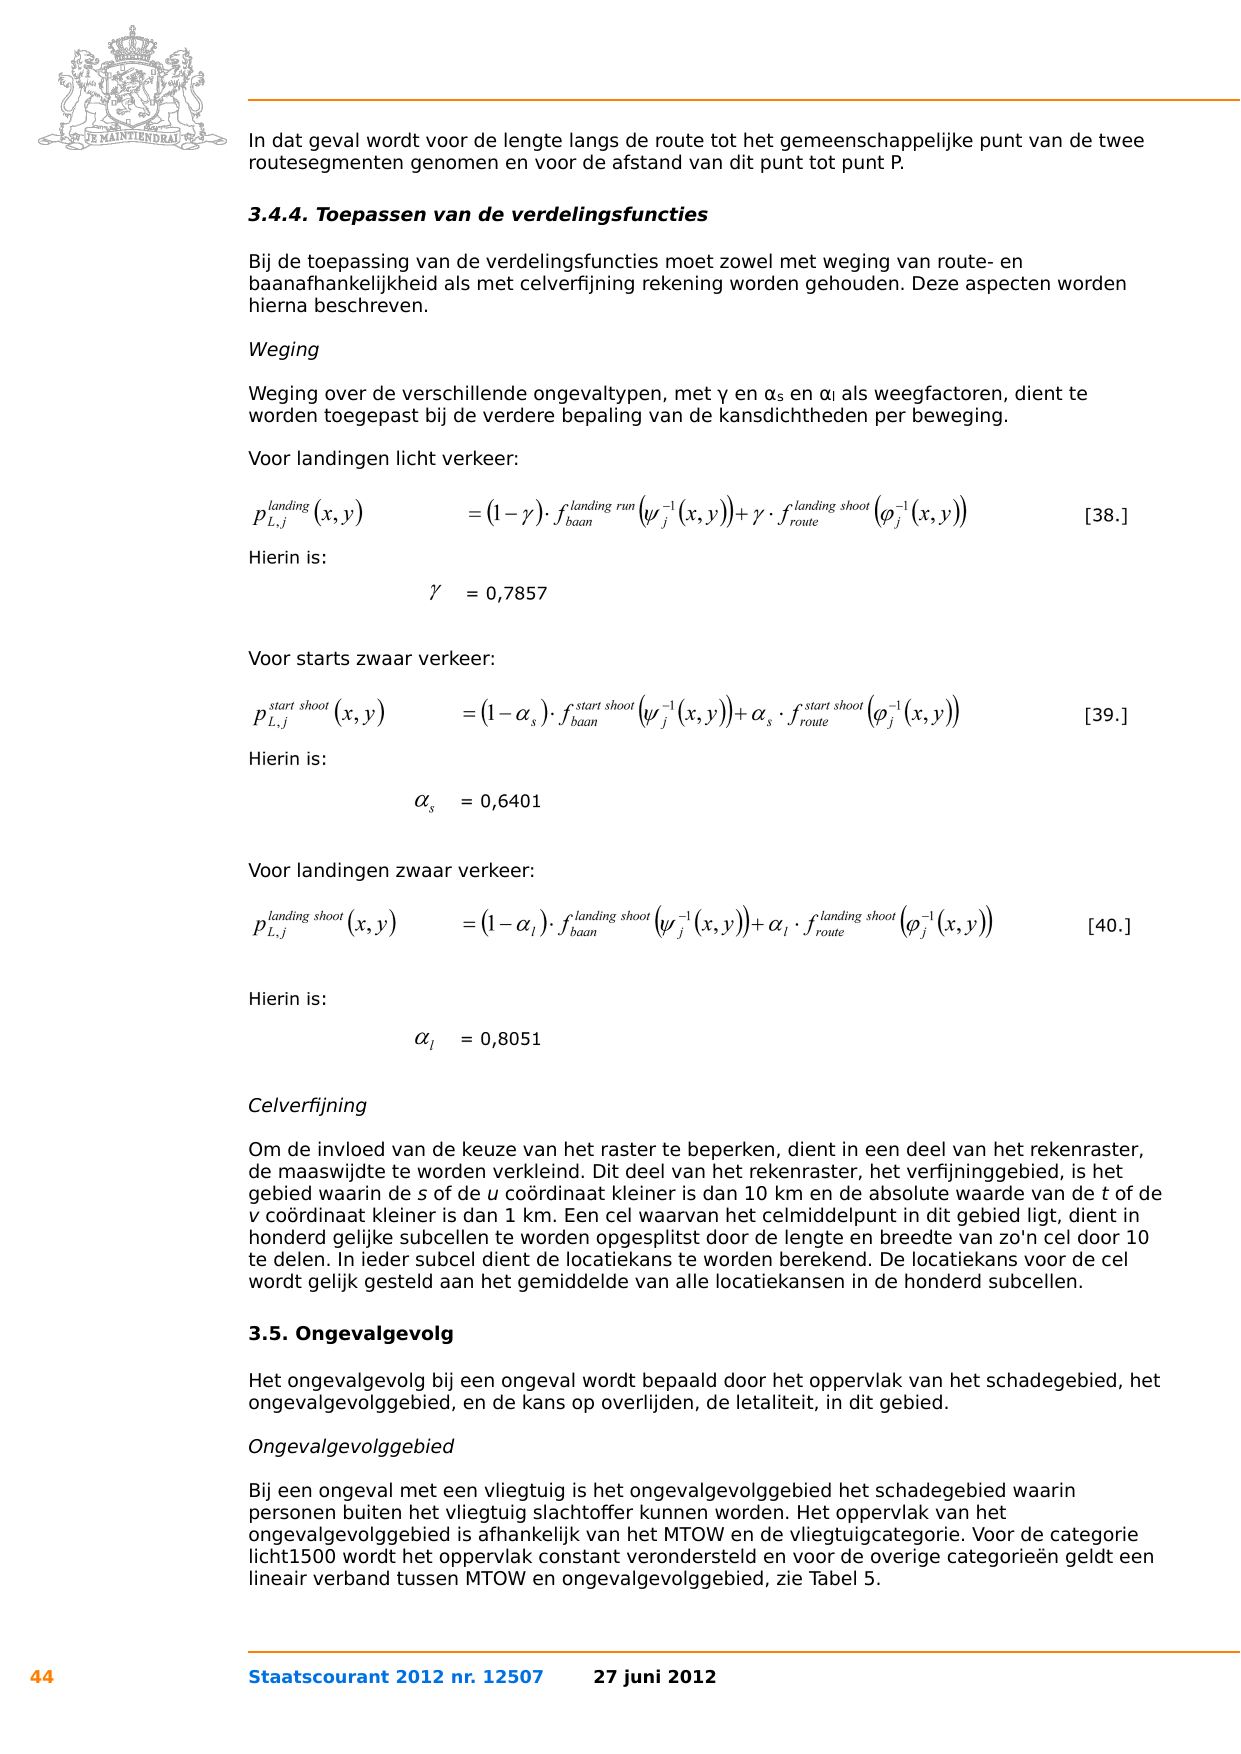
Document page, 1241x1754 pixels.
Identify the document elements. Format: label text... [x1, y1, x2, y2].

subtitle Celverfijning [248, 1095, 1163, 1117]
subtitle 3.4.4. Toepassen van de verdelingsfuncties [248, 204, 1163, 226]
text Bij een ongeval met een vliegtuig is het ongevalgevolggebied het schadegebied waarin personen buiten het vliegtuig slachtoffer kunnen worden. Het oppervlak van het ongevalgevolggebied is afhankelijk van het MTOW en de vliegtuigcategorie. Voor de categorie licht1500 wordt het oppervlak constant verondersteld en voor de overige categorieën geldt een lineair verband tussen MTOW en ongevalgevolggebied, zie Tabel 5. [248, 1480, 1163, 1589]
picture [38, 25, 227, 150]
subtitle 3.5. Ongevalgevolg [248, 1323, 1163, 1345]
text Voor starts zwaar verkeer: [248, 648, 1163, 670]
text In dat geval wordt voor de lengte langs de route tot het gemeenschappelijke punt van de twee routesegmenten genomen en voor de afstand van dit punt tot punt P. [248, 130, 1163, 174]
subtitle Weging [248, 339, 1163, 361]
text Weging over de verschillende ongevaltypen, met γ en αs en αl als weegfactoren, dient te worden toegepast bij de verdere bepaling van de kansdichtheden per beweging. [248, 382, 1163, 426]
picture [248, 492, 1134, 605]
text Bij de toepassing van de verdelingsfuncties moet zowel met weging van route- en baanafhankelijkheid als met celverfijning rekening worden gehouden. Deze aspecten worden hierna beschreven. [248, 251, 1163, 317]
text Voor landingen licht verkeer: [248, 448, 1163, 470]
text Het ongevalgevolg bij een ongeval wordt bepaald door het oppervlak van het schadegebied, het ongevalgevolggebied, en de kans op overlijden, de letaliteit, in dit gebied. [248, 1370, 1163, 1414]
picture [248, 903, 1134, 1052]
subtitle Ongevalgevolggebied [248, 1436, 1163, 1458]
text Voor landingen zwaar verkeer: [248, 860, 1163, 882]
picture [248, 692, 1134, 817]
text Om de invloed van de keuze van het raster te beperken, dient in een deel van het rekenraster, de maaswijdte te worden verkleind. Dit deel van het rekenraster, het verfijninggebied, is het gebied waarin de s of de u coördinaat kleiner is dan 10 km en de absolute waarde van de t of de v coördinaat kleiner is dan 1 km. Een cel waarvan het celmiddelpunt in dit gebied ligt, dient in honderd gelijke subcellen te worden opgesplitst door de lengte en breedte van zo'n cel door 10 te delen. In ieder subcel dient de locatiekans te worden berekend. De locatiekans voor de cel wordt gelijk gesteld aan het gemiddelde van alle locatiekansen in de honderd subcellen. [248, 1139, 1163, 1293]
